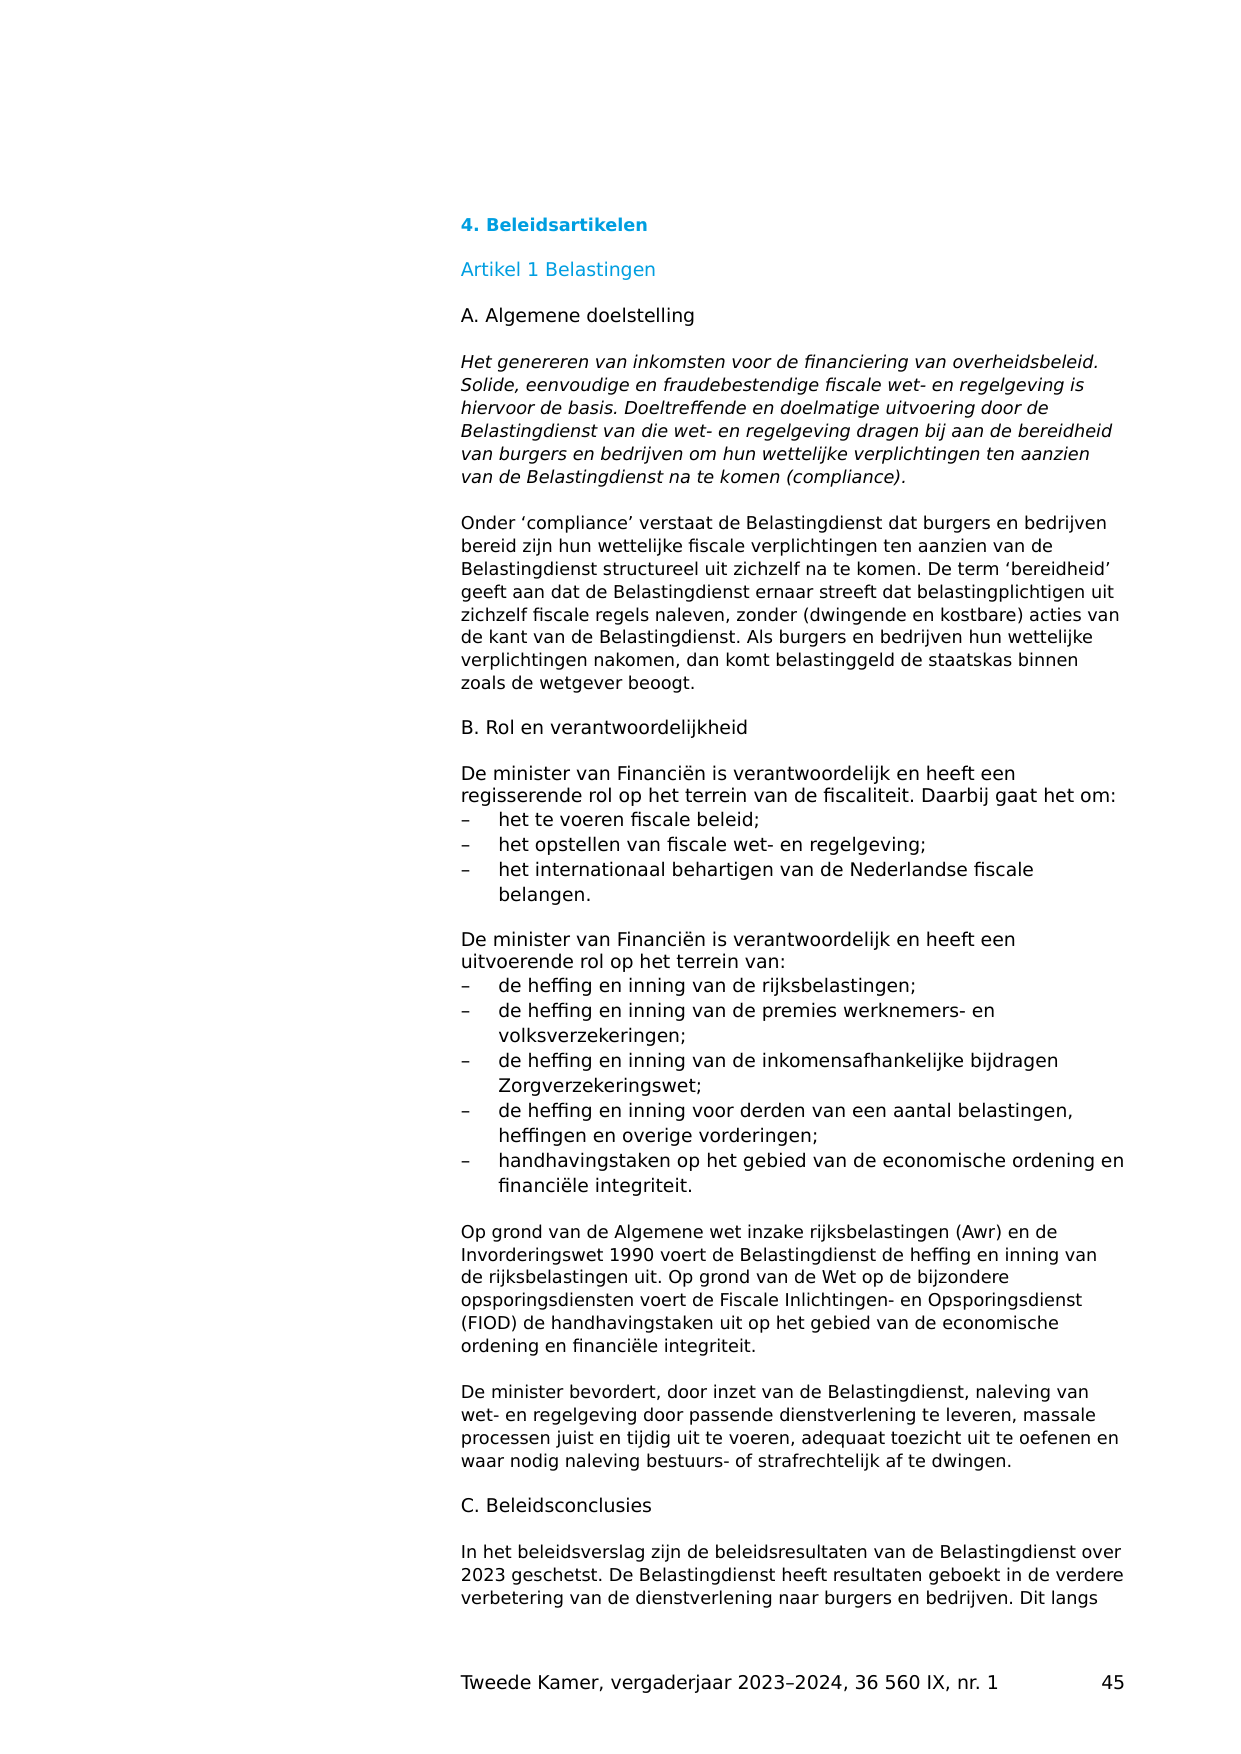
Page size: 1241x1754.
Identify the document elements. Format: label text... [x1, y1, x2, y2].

text De minister van Financiën is verantwoordelijk en heeft een regisserende rol op het terrein van de fiscaliteit. Daarbij gaat het om: [461, 763, 1125, 807]
list het te voeren fiscale beleid; [461, 807, 1125, 832]
list de heffing en inning voor derden van een aantal belastingen, heffingen en overige vorderingen; [461, 1098, 1125, 1148]
list de heffing en inning van de premies werknemers- en volksverzekeringen; [461, 998, 1125, 1048]
title Artikel 1 Belastingen [461, 259, 1125, 281]
text Onder ‘compliance’ verstaat de Belastingdienst dat burgers en bedrijven bereid zijn hun wettelijke fiscale verplichtingen ten aanzien van de Belastingdienst structureel uit zichzelf na te komen. De term ‘bereidheid’ geeft aan dat de Belastingdienst ernaar streeft dat belastingplichtigen uit zichzelf fiscale regels naleven, zonder (dwingende en kostbare) acties van de kant van de Belastingdienst. Als burgers en bedrijven hun wettelijke verplichtingen nakomen, dan komt belastinggeld de staatskas binnen zoals de wetgever beoogt. [461, 511, 1125, 694]
list de heffing en inning van de inkomensafhankelijke bijdragen Zorgverzekeringswet; [461, 1048, 1125, 1098]
text De minister van Financiën is verantwoordelijk en heeft een uitvoerende rol op het terrein van: [461, 929, 1125, 973]
list de heffing en inning van de rijksbelastingen; [461, 973, 1125, 998]
list het opstellen van fiscale wet- en regelgeving; [461, 832, 1125, 857]
list handhavingstaken op het gebied van de economische ordening en financiële integriteit. [461, 1148, 1125, 1198]
title 4. Beleidsartikelen [461, 213, 1125, 236]
title C. Beleidsconclusies [461, 1495, 1125, 1517]
text Op grond van de Algemene wet inzake rijksbelastingen (Awr) en de Invorderingswet 1990 voert de Belastingdienst de heffing en inning van de rijksbelastingen uit. Op grond van de Wet op de bijzondere opsporingsdiensten voert de Fiscale Inlichtingen- en Opsporingsdienst (FIOD) de handhavingstaken uit op het gebied van de economische ordening en financiële integriteit. [461, 1220, 1125, 1357]
title B. Rol en verantwoordelijkheid [461, 717, 1125, 739]
text Het genereren van inkomsten voor de financiering van overheidsbeleid. Solide, eenvoudige en fraudebestendige fiscale wet- en regelgeving is hiervoor de basis. Doeltreffende en doelmatige uitvoering door de Belastingdienst van die wet- en regelgeving dragen bij aan de bereidheid van burgers en bedrijven om hun wettelijke verplichtingen ten aanzien van de Belastingdienst na te komen (compliance). [461, 351, 1125, 488]
list het internationaal behartigen van de Nederlandse fiscale belangen. [461, 857, 1125, 907]
text De minister bevordert, door inzet van de Belastingdienst, naleving van wet- en regelgeving door passende dienstverlening te leveren, massale processen juist en tijdig uit te voeren, adequaat toezicht uit te oefenen en waar nodig naleving bestuurs- of strafrechtelijk af te dwingen. [461, 1380, 1125, 1472]
title A. Algemene doelstelling [461, 305, 1125, 327]
text In het beleidsverslag zijn de beleidsresultaten van de Belastingdienst over 2023 geschetst. De Belastingdienst heeft resultaten geboekt in de verdere verbetering van de dienstverlening naar burgers en bedrijven. Dit langs [461, 1540, 1125, 1609]
